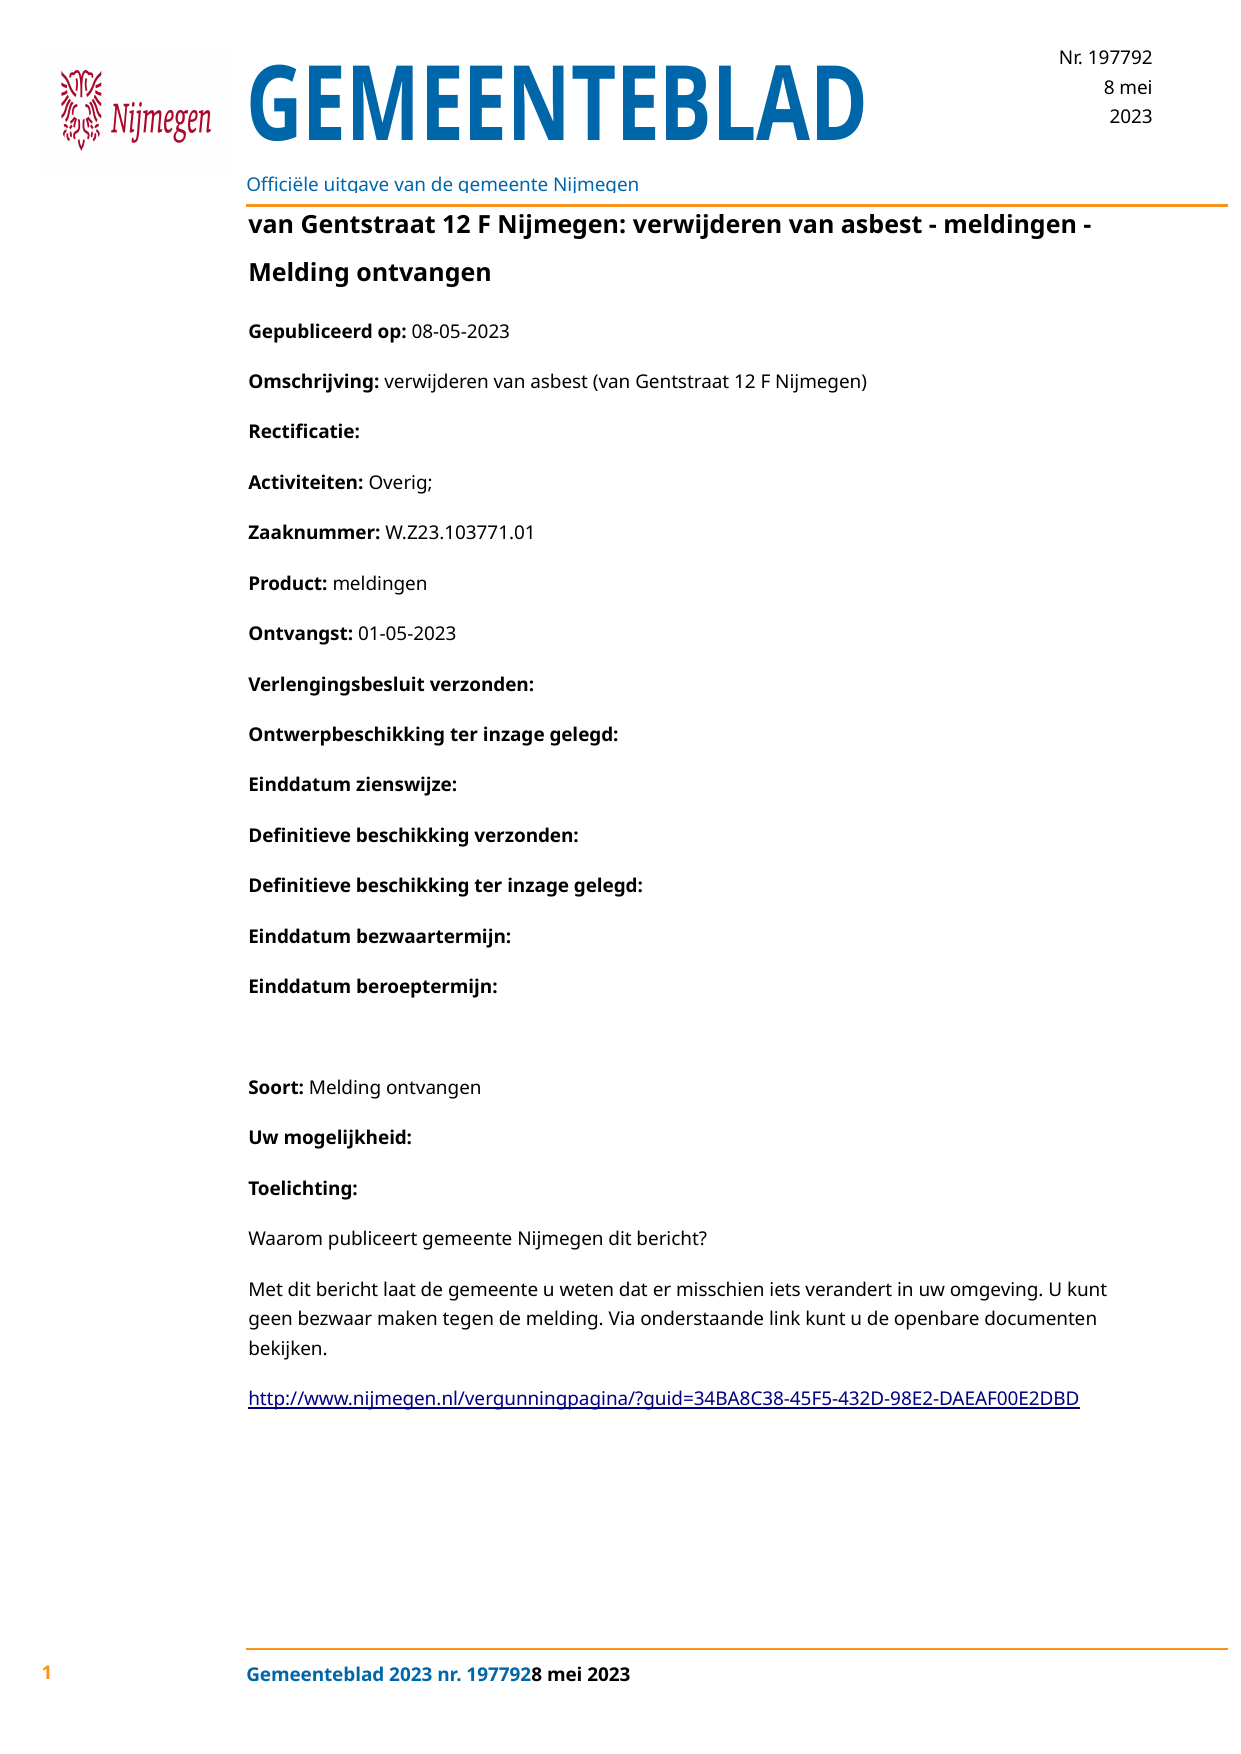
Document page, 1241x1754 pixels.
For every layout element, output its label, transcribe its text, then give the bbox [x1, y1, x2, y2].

text van Gentstraat 12 F Nijmegen: verwijderen van asbest - meldingen - Melding ontvangen [248, 207, 1152, 288]
text Omschrijving: verwijderen van asbest (van Gentstraat 12 F Nijmegen) [248, 368, 1152, 394]
text Einddatum beroeptermijn: [248, 973, 1152, 999]
text Verlengingsbesluit verzonden: [248, 671, 1152, 697]
text Gepubliceerd op: 08-05-2023 [248, 318, 1152, 344]
text Einddatum bezwaartermijn: [248, 923, 1152, 949]
text Toelichting: [248, 1175, 1152, 1201]
text Waarom publiceert gemeente Nijmegen dit bericht? [248, 1225, 1152, 1251]
text http://www.nijmegen.nl/vergunningpagina/?guid=34BA8C38-45F5-432D-98E2-DAEAF00E2DBD [248, 1385, 1152, 1411]
text Product: meldingen [248, 570, 1152, 596]
text Met dit bericht laat de gemeente u weten dat er misschien iets verandert in uw omgeving. U kunt geen bezwaar maken tegen de melding. Via onderstaande link kunt u de openbare documenten bekijken. [248, 1276, 1152, 1361]
text Definitieve beschikking ter inzage gelegd: [248, 872, 1152, 898]
text Ontwerpbeschikking ter inzage gelegd: [248, 721, 1152, 747]
text Uw mogelijkheid: [248, 1124, 1152, 1150]
text Definitieve beschikking verzonden: [248, 822, 1152, 848]
text Ontvangst: 01-05-2023 [248, 620, 1152, 646]
text Activiteiten: Overig; [248, 469, 1152, 495]
picture [41, 47, 231, 172]
text Soort: Melding ontvangen [248, 1074, 1152, 1100]
text Einddatum zienswijze: [248, 772, 1152, 797]
text Zaaknummer: W.Z23.103771.01 [248, 519, 1152, 545]
text Rectificatie: [248, 419, 1152, 444]
